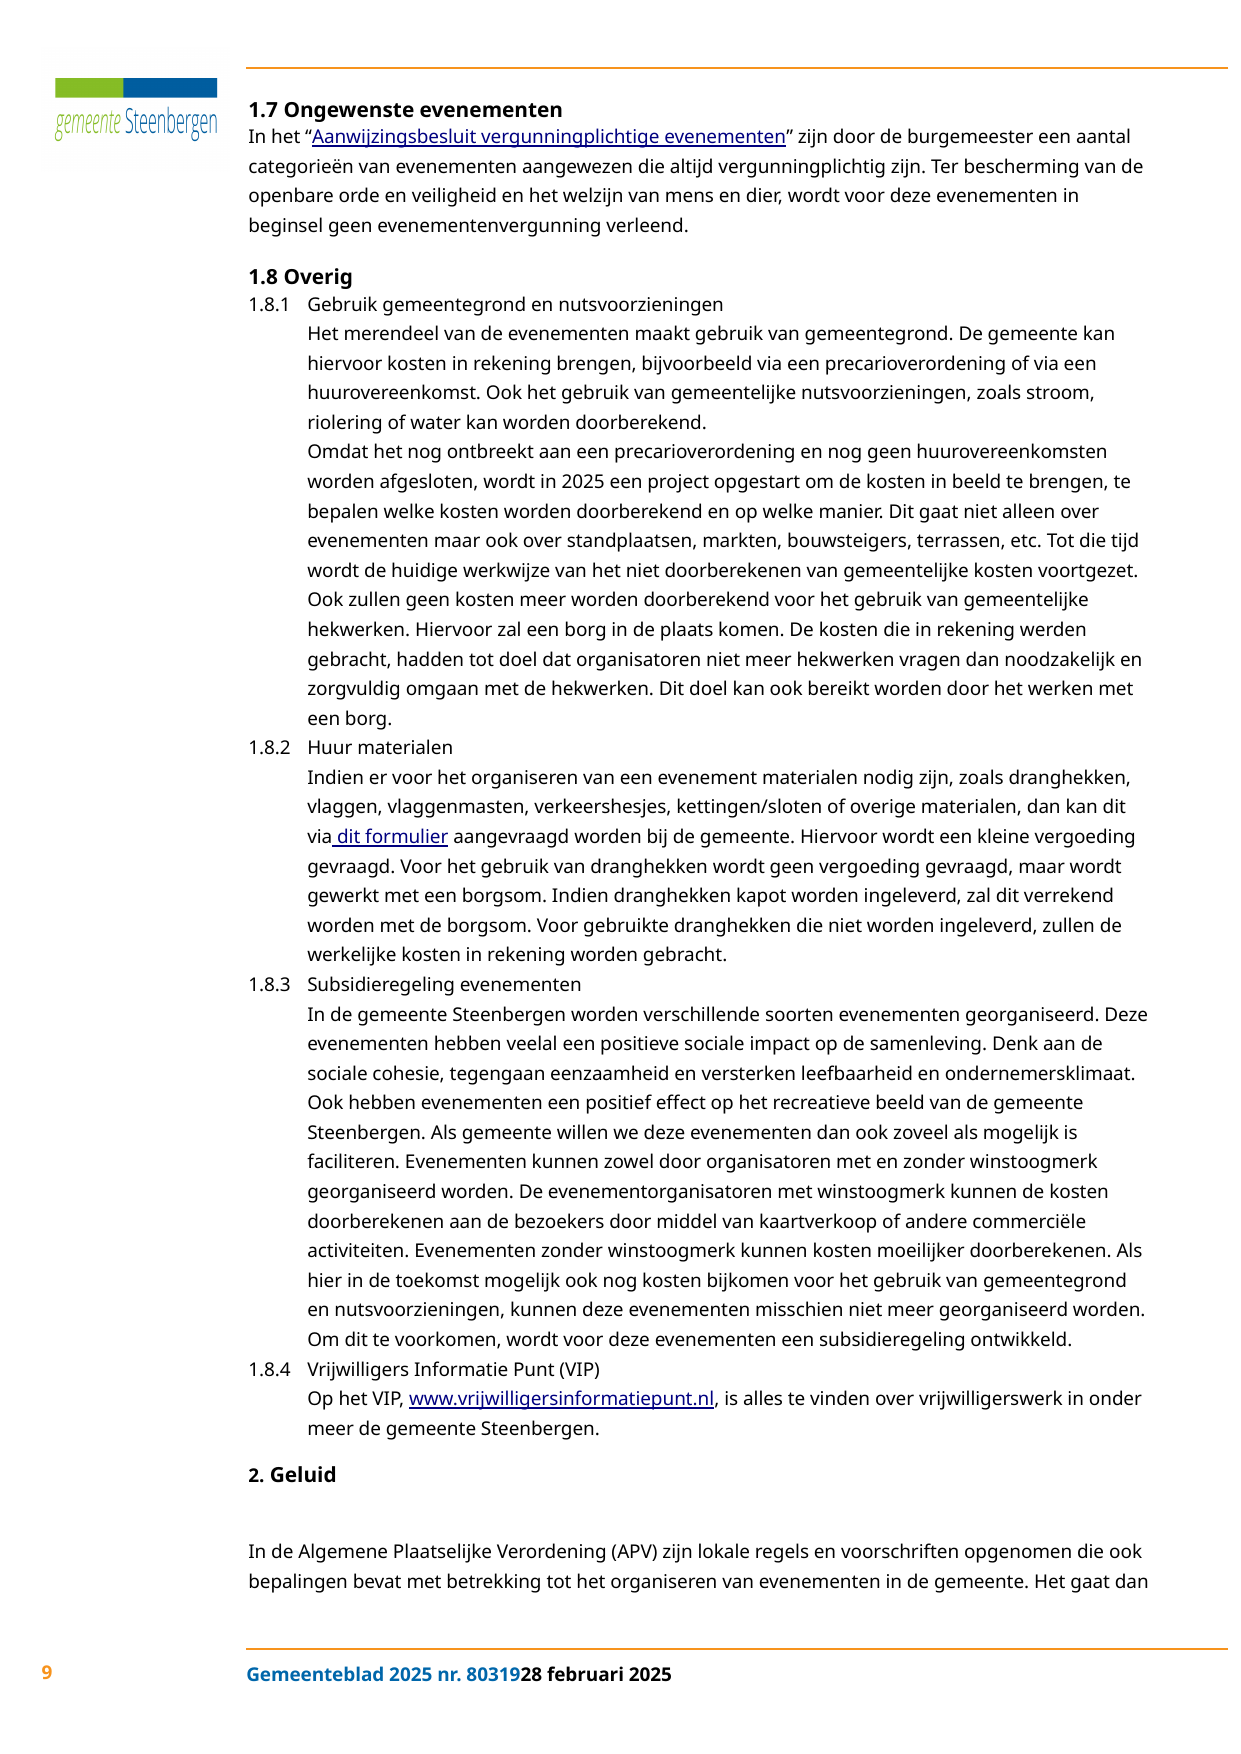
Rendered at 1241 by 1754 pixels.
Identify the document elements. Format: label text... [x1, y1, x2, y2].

list Het merendeel van de evenementen maakt gebruik van gemeentegrond. De gemeente kan hiervoor kosten in rekening brengen, bijvoorbeeld via een precarioverordening of via een huurovereenkomst. Ook het gebruik van gemeentelijke nutsvoorzieningen, zoals stroom, riolering of water kan worden doorberekend. [248, 320, 1152, 435]
list In de gemeente Steenbergen worden verschillende soorten evenementen georganiseerd. Deze evenementen hebben veelal een positieve sociale impact op de samenleving. Denk aan de sociale cohesie, tegengaan eenzaamheid en versterken leefbaarheid en ondernemersklimaat. Ook hebben evenementen een positief effect op het recreatieve beeld van de gemeente Steenbergen. Als gemeente willen we deze evenementen dan ook zoveel als mogelijk is faciliteren. Evenementen kunnen zowel door organisatoren met en zonder winstoogmerk georganiseerd worden. De evenementorganisatoren met winstoogmerk kunnen de kosten doorberekenen aan de bezoekers door middel van kaartverkoop of andere commerciële activiteiten. Evenementen zonder winstoogmerk kunnen kosten moeilijker doorberekenen. Als hier in de toekomst mogelijk ook nog kosten bijkomen voor het gebruik van gemeentegrond en nutsvoorzieningen, kunnen deze evenementen misschien niet meer georganiseerd worden. Om dit te voorkomen, wordt voor deze evenementen een subsidieregeling ontwikkeld. [248, 1001, 1152, 1352]
list Gebruik gemeentegrond en nutsvoorzieningen [248, 291, 1152, 317]
text 2. Geluid [248, 1461, 1152, 1489]
list Omdat het nog ontbreekt aan een precarioverordening en nog geen huurovereenkomsten worden afgesloten, wordt in 2025 een project opgestart om de kosten in beeld te brengen, te bepalen welke kosten worden doorberekend en op welke manier. Dit gaat niet alleen over evenementen maar ook over standplaatsen, markten, bouwsteigers, terrassen, etc. Tot die tijd wordt de huidige werkwijze van het niet doorberekenen van gemeentelijke kosten voortgezet. Ook zullen geen kosten meer worden doorberekend voor het gebruik van gemeentelijke hekwerken. Hiervoor zal een borg in de plaats komen. De kosten die in rekening werden gebracht, hadden tot doel dat organisatoren niet meer hekwerken vragen dan noodzakelijk en zorgvuldig omgaan met de hekwerken. Dit doel kan ook bereikt worden door het werken met een borg. [248, 439, 1152, 731]
list Op het VIP, www.vrijwilligersinformatiepunt.nl, is alles te vinden over vrijwilligerswerk in onder meer de gemeente Steenbergen. [248, 1385, 1152, 1441]
text 1.8 Overig [248, 262, 1152, 291]
list Huur materialen [248, 734, 1152, 760]
text 1.7 Ongewenste evenementen [248, 95, 1152, 123]
text In het “Aanwijzingsbesluit vergunningplichtige evenementen” zijn door de burgemeester een aantal categorieën van evenementen aangewezen die altijd vergunningplichtig zijn. Ter bescherming van de openbare orde en veiligheid en het welzijn van mens en dier, wordt voor deze evenementen in beginsel geen evenementenvergunning verleend. [248, 123, 1152, 238]
list Indien er voor het organiseren van een evenement materialen nodig zijn, zoals dranghekken, vlaggen, vlaggenmasten, verkeershesjes, kettingen/sloten of overige materialen, dan kan dit via dit formulier aangevraagd worden bij de gemeente. Hiervoor wordt een kleine vergoeding gevraagd. Voor het gebruik van dranghekken wordt geen vergoeding gevraagd, maar wordt gewerkt met een borgsom. Indien dranghekken kapot worden ingeleverd, zal dit verrekend worden met de borgsom. Voor gebruikte dranghekken die niet worden ingeleverd, zullen de werkelijke kosten in rekening worden gebracht. [248, 764, 1152, 967]
picture [41, 47, 231, 172]
text In de Algemene Plaatselijke Verordening (APV) zijn lokale regels en voorschriften opgenomen die ook bepalingen bevat met betrekking tot het organiseren van evenementen in de gemeente. Het gaat dan [248, 1538, 1152, 1594]
list Vrijwilligers Informatie Punt (VIP) [248, 1356, 1152, 1382]
list Subsidieregeling evenementen [248, 971, 1152, 997]
